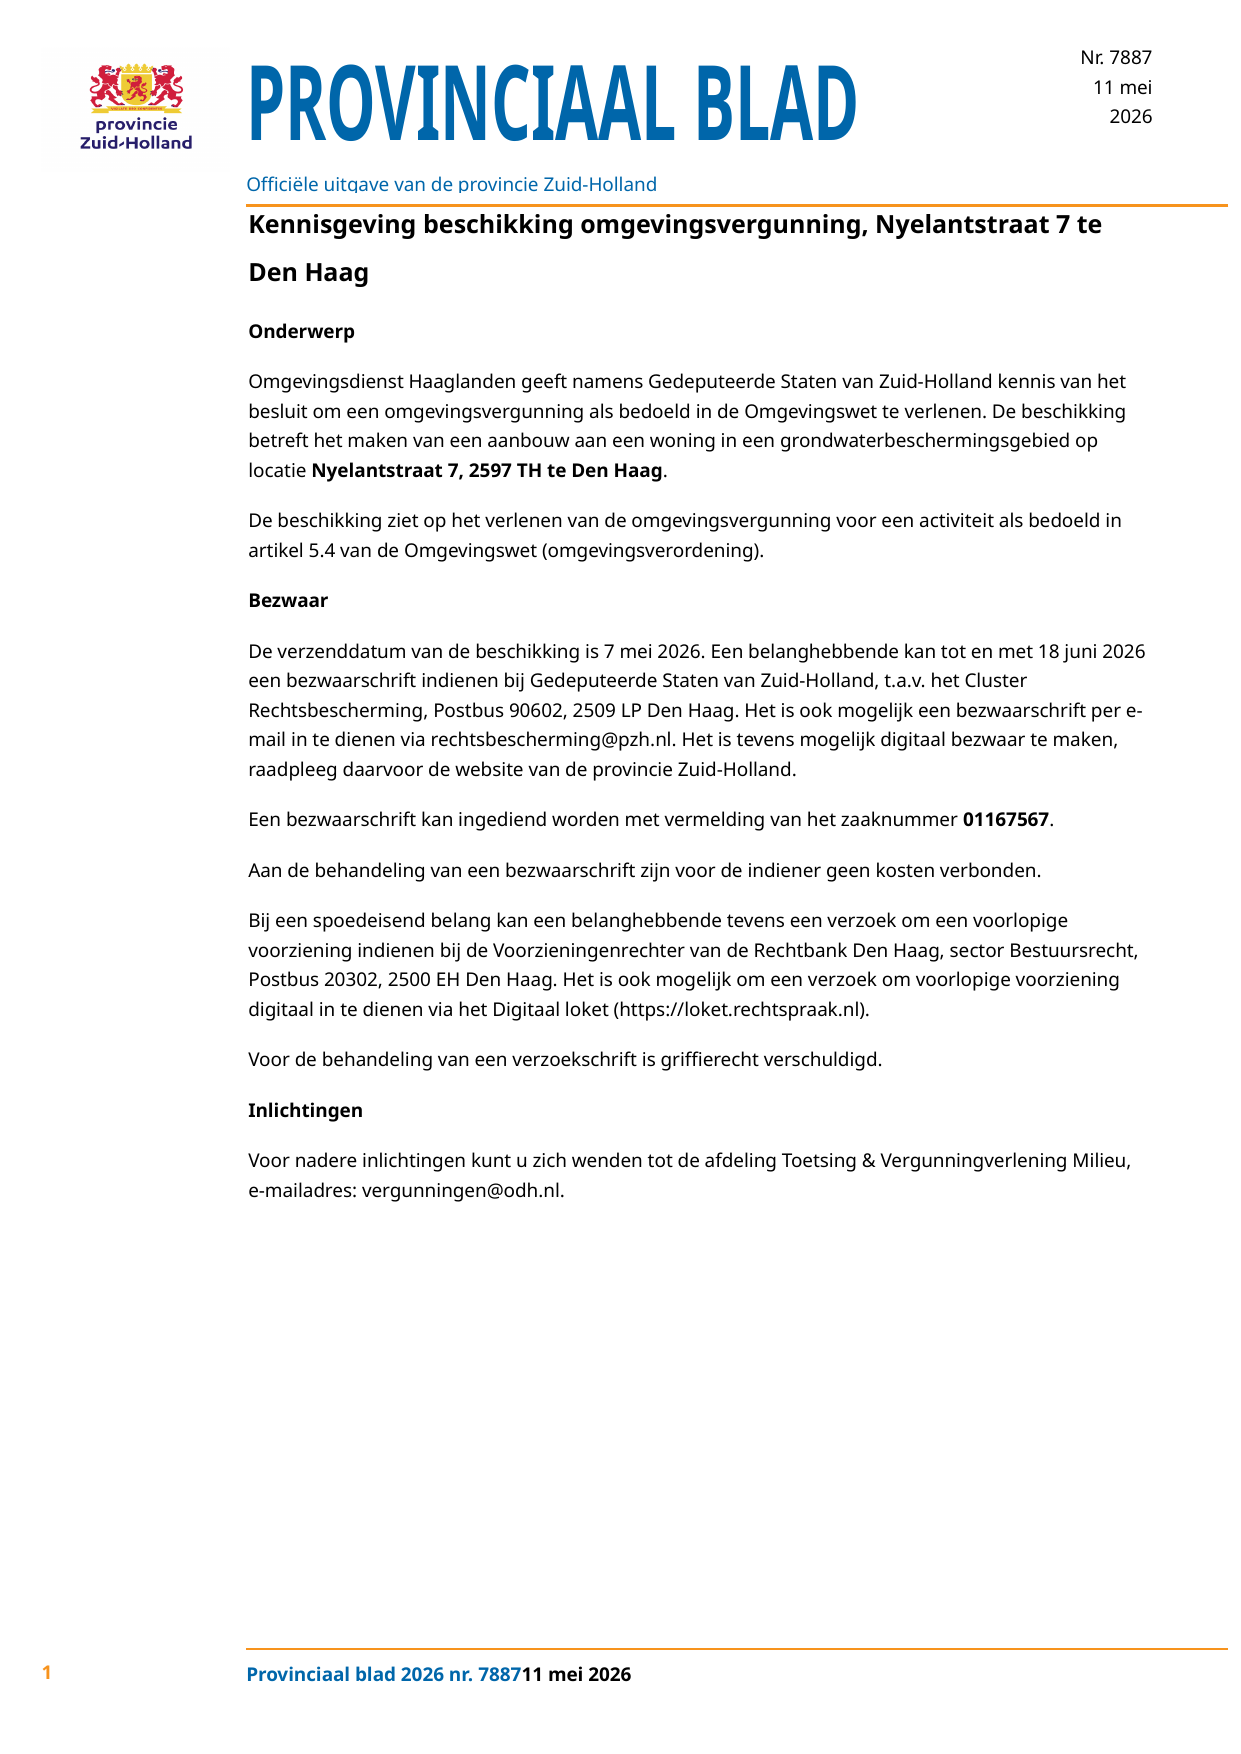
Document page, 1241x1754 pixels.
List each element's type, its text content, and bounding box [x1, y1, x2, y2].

text Bezwaar [248, 587, 1152, 613]
text Voor de behandeling van een verzoekschrift is griffierecht verschuldigd. [248, 1047, 1152, 1072]
text Een bezwaarschrift kan ingediend worden met vermelding van het zaaknummer 01167567. [248, 807, 1152, 832]
text Kennisgeving beschikking omgevingsvergunning, Nyelantstraat 7 te Den Haag [248, 207, 1152, 288]
text Bij een spoedeisend belang kan een belanghebbende tevens een verzoek om een voorlopige voorziening indienen bij de Voorzieningenrechter van de Rechtbank Den Haag, sector Bestuursrecht, Postbus 20302, 2500 EH Den Haag. Het is ook mogelijk om een verzoek om voorlopige voorziening digitaal in te dienen via het Digitaal loket (https://loket.rechtspraak.nl). [248, 907, 1152, 1022]
text De beschikking ziet op het verlenen van de omgevingsvergunning voor een activiteit als bedoeld in artikel 5.4 van de Omgevingswet (omgevingsverordening). [248, 507, 1152, 563]
text Omgevingsdienst Haaglanden geeft namens Gedeputeerde Staten van Zuid-Holland kennis van het besluit om een omgevingsvergunning als bedoeld in de Omgevingswet te verlenen. De beschikking betreft het maken van een aanbouw aan een woning in een grondwaterbeschermingsgebied op locatie Nyelantstraat 7, 2597 TH te Den Haag. [248, 368, 1152, 483]
text Voor nadere inlichtingen kunt u zich wenden tot de afdeling Toetsing & Vergunningverlening Milieu, e-mailadres: vergunningen@odh.nl. [248, 1147, 1152, 1203]
picture [41, 47, 231, 172]
text De verzenddatum van de beschikking is 7 mei 2026. Een belanghebbende kan tot en met 18 juni 2026 een bezwaarschrift indienen bij Gedeputeerde Staten van Zuid-Holland, t.a.v. het Cluster Rechtsbescherming, Postbus 90602, 2509 LP Den Haag. Het is ook mogelijk een bezwaarschrift per e-mail in te dienen via rechtsbescherming@pzh.nl. Het is tevens mogelijk digitaal bezwaar te maken, raadpleeg daarvoor de website van de provincie Zuid-Holland. [248, 638, 1152, 782]
text Onderwerp [248, 318, 1152, 344]
text Aan de behandeling van een bezwaarschrift zijn voor de indiener geen kosten verbonden. [248, 857, 1152, 883]
text Inlichtingen [248, 1097, 1152, 1123]
